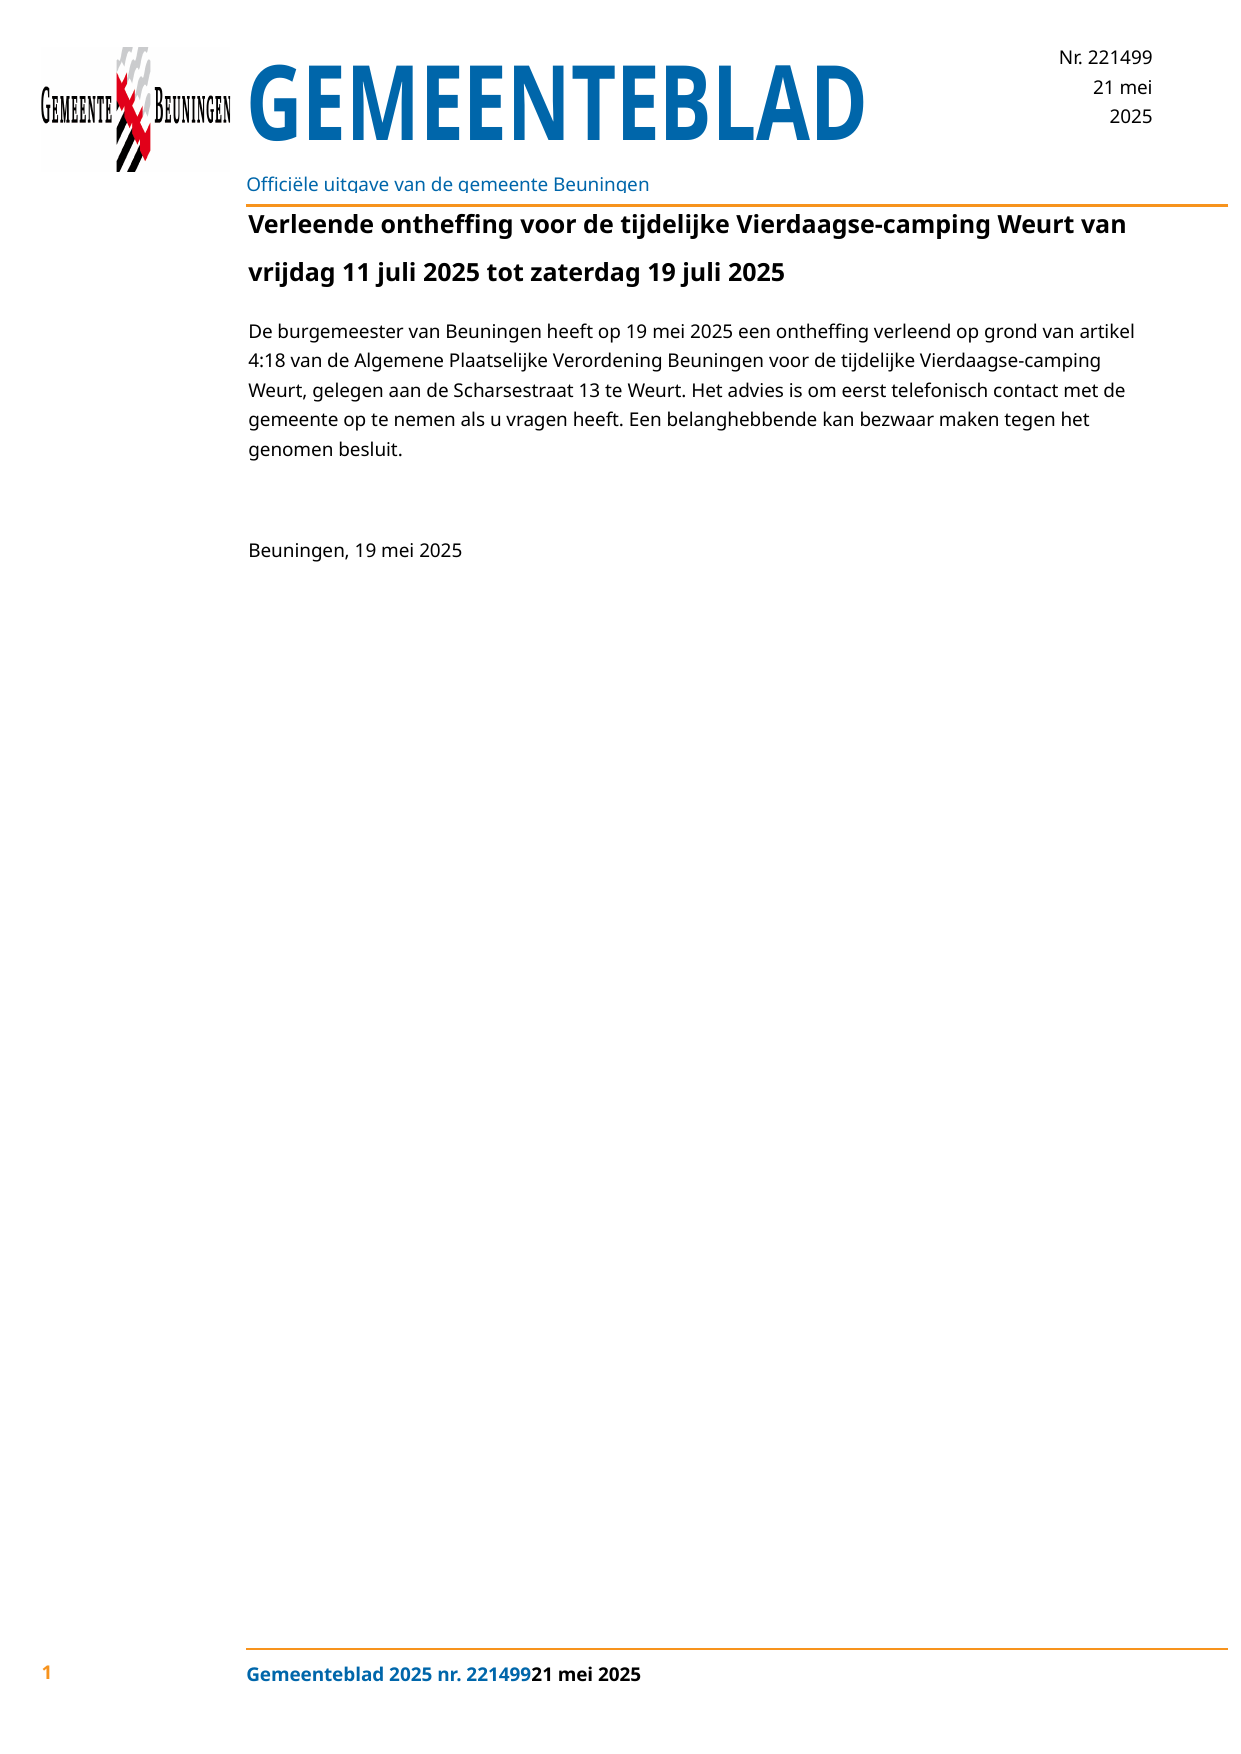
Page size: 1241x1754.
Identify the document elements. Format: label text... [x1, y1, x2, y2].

text Verleende ontheffing voor de tijdelijke Vierdaagse-camping Weurt van vrijdag 11 juli 2025 tot zaterdag 19 juli 2025 [248, 207, 1152, 288]
picture [41, 47, 231, 172]
text Beuningen, 19 mei 2025 [248, 537, 1152, 563]
text De burgemeester van Beuningen heeft op 19 mei 2025 een ontheffing verleend op grond van artikel 4:18 van de Algemene Plaatselijke Verordening Beuningen voor de tijdelijke Vierdaagse-camping Weurt, gelegen aan de Scharsestraat 13 te Weurt. Het advies is om eerst telefonisch contact met de gemeente op te nemen als u vragen heeft. Een belanghebbende kan bezwaar maken tegen het genomen besluit. [248, 318, 1152, 462]
